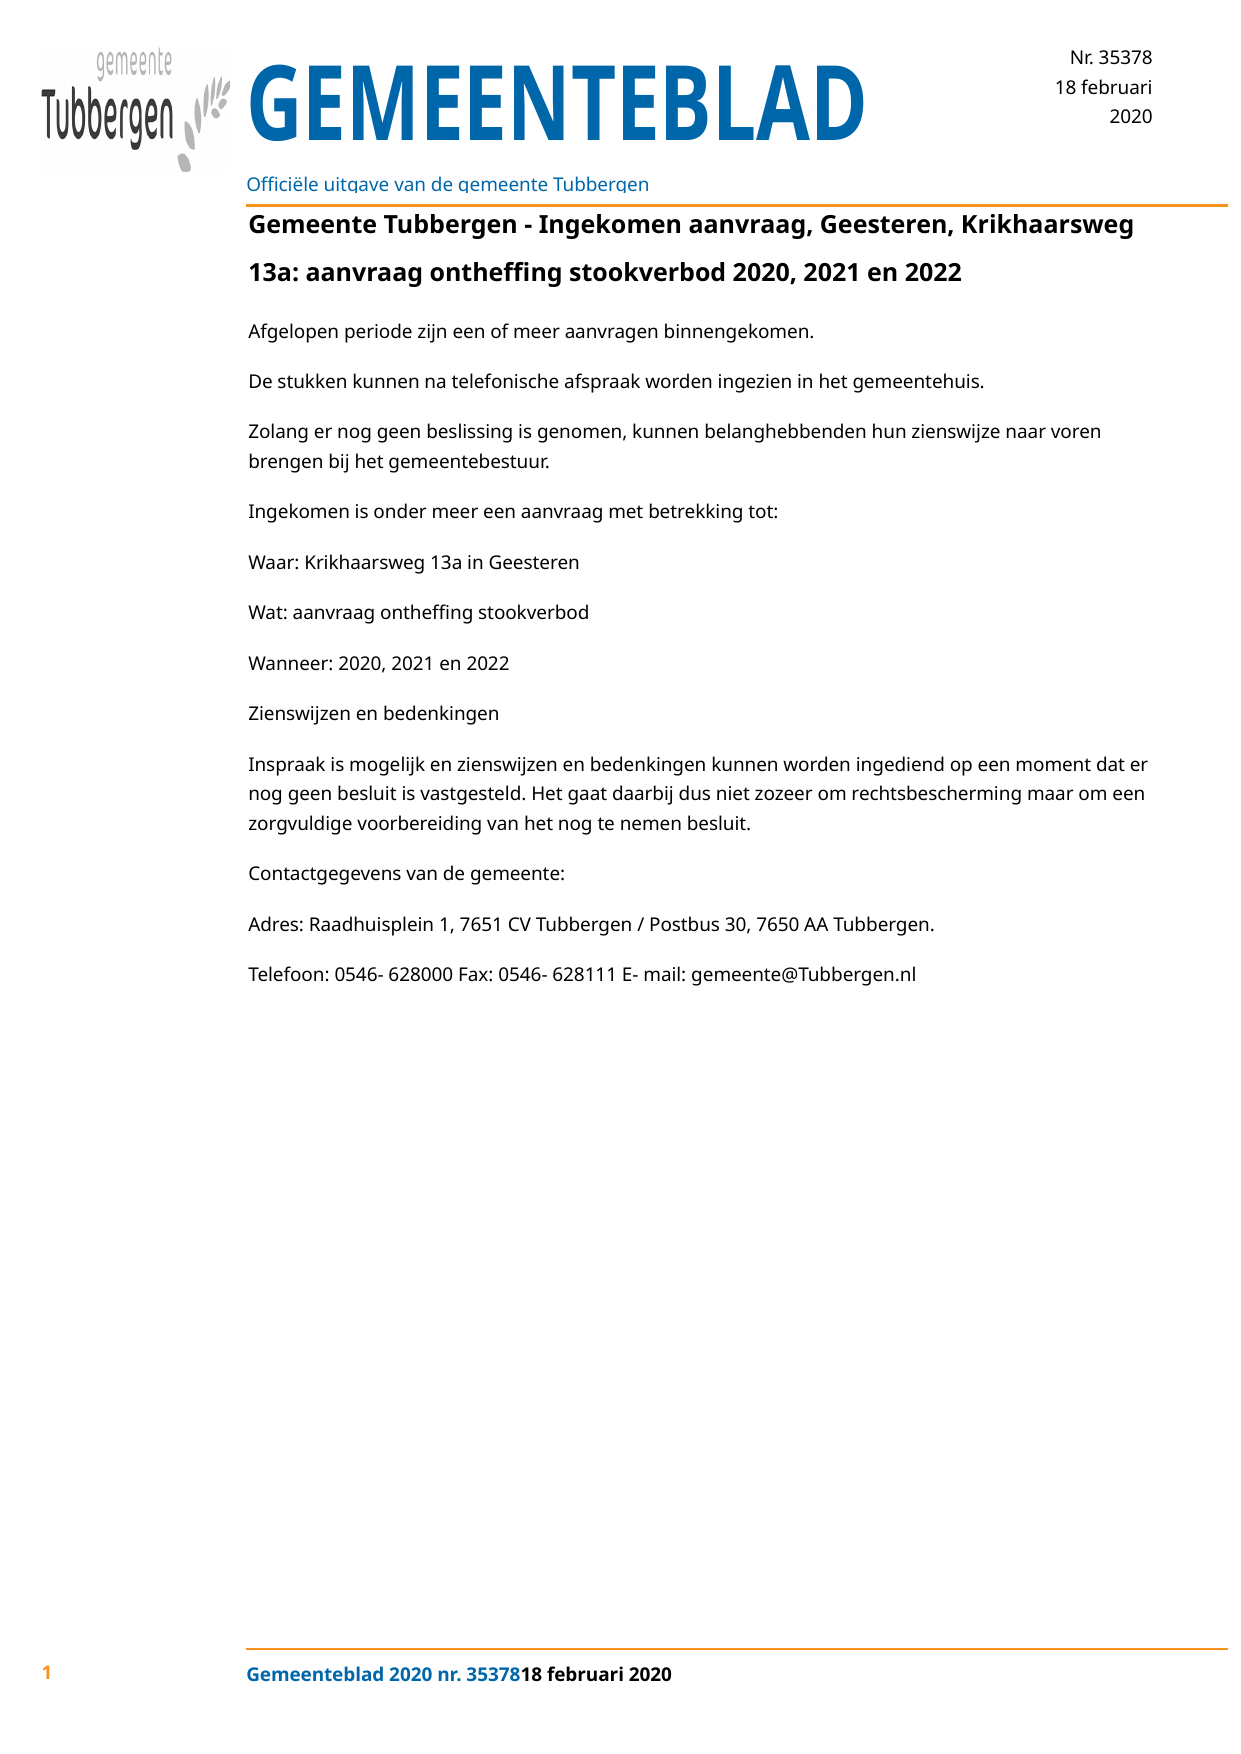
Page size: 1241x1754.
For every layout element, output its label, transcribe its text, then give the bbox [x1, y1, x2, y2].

text Waar: Krikhaarsweg 13a in Geesteren [248, 549, 1152, 575]
text Ingekomen is onder meer een aanvraag met betrekking tot: [248, 499, 1152, 524]
text De stukken kunnen na telefonische afspraak worden ingezien in het gemeentehuis. [248, 368, 1152, 394]
text Gemeente Tubbergen - Ingekomen aanvraag, Geesteren, Krikhaarsweg 13a: aanvraag ontheffing stookverbod 2020, 2021 en 2022 [248, 207, 1152, 288]
text Inspraak is mogelijk en zienswijzen en bedenkingen kunnen worden ingediend op een moment dat er nog geen besluit is vastgesteld. Het gaat daarbij dus niet zozeer om rechtsbescherming maar om een zorgvuldige voorbereiding van het nog te nemen besluit. [248, 751, 1152, 836]
text Wat: aanvraag ontheffing stookverbod [248, 599, 1152, 625]
picture [41, 47, 231, 172]
text Contactgegevens van de gemeente: [248, 860, 1152, 886]
text Wanneer: 2020, 2021 en 2022 [248, 650, 1152, 676]
text Zolang er nog geen beslissing is genomen, kunnen belanghebbenden hun zienswijze naar voren brengen bij het gemeentebestuur. [248, 419, 1152, 474]
text Afgelopen periode zijn een of meer aanvragen binnengekomen. [248, 318, 1152, 344]
text Adres: Raadhuisplein 1, 7651 CV Tubbergen / Postbus 30, 7650 AA Tubbergen. [248, 911, 1152, 937]
text Telefoon: 0546- 628000 Fax: 0546- 628111 E- mail: gemeente@Tubbergen.nl [248, 961, 1152, 987]
text Zienswijzen en bedenkingen [248, 700, 1152, 726]
